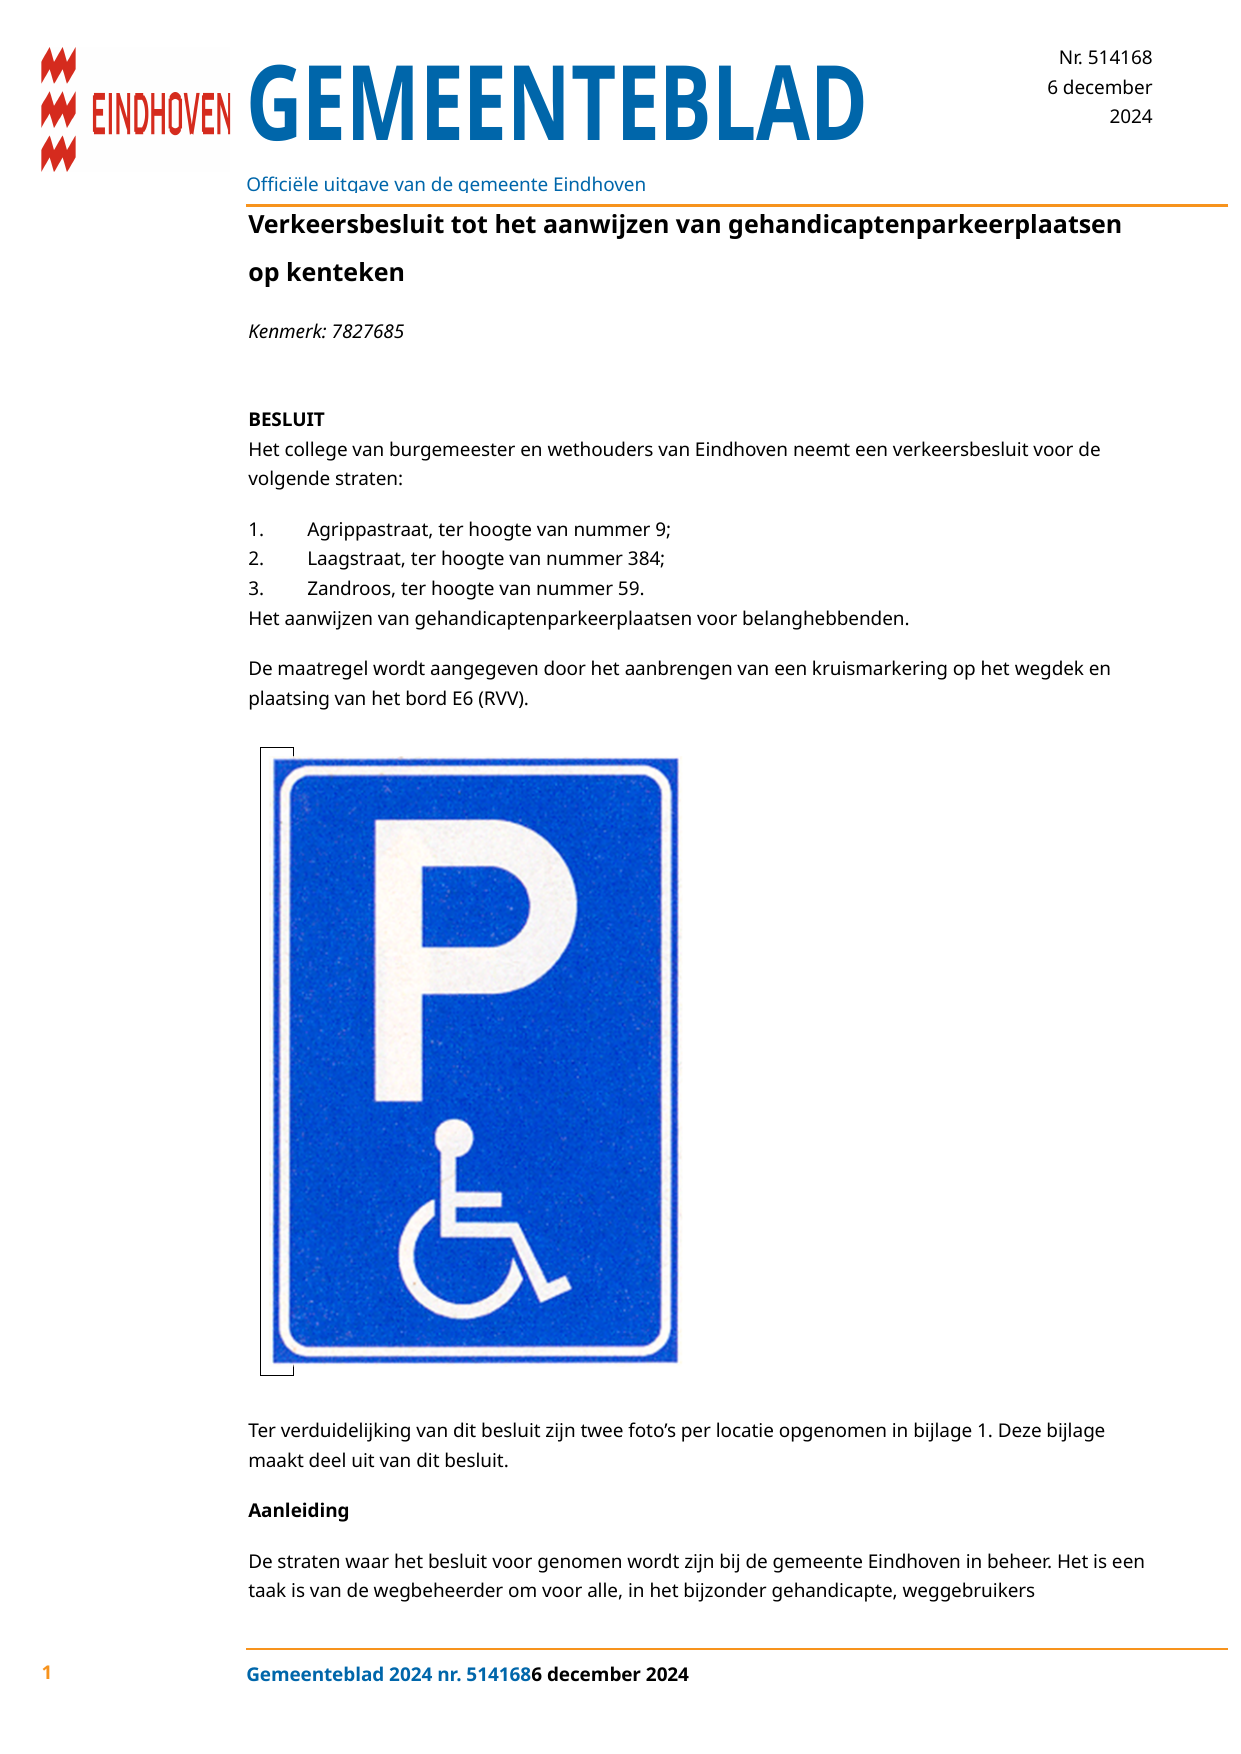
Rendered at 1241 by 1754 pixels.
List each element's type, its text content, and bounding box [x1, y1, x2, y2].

text De straten waar het besluit voor genomen wordt zijn bij de gemeente Eindhoven in beheer. Het is een taak is van de wegbeheerder om voor alle, in het bijzonder gehandicapte, weggebruikers [248, 1548, 1152, 1603]
text Aanleiding [248, 1498, 1152, 1523]
list Laagstraat, ter hoogte van nummer 384; [248, 546, 1152, 571]
list Zandroos, ter hoogte van nummer 59. [248, 575, 1152, 601]
text De maatregel wordt aangegeven door het aanbrengen van een kruismarkering op het wegdek en plaatsing van het bord E6 (RVV). [248, 655, 1152, 710]
text Het aanwijzen van gehandicaptenparkeerplaatsen voor belanghebbenden. [248, 605, 1152, 630]
text Kenmerk: 7827685 [248, 318, 1152, 344]
picture [41, 47, 231, 172]
text BESLUIT [248, 406, 1152, 432]
text Het college van burgemeester en wethouders van Eindhoven neemt een verkeersbesluit voor de volgende straten: [248, 436, 1152, 491]
text Ter verduidelijking van dit besluit zijn twee foto’s per locatie opgenomen in bijlage 1. Deze bijlage maakt deel uit van dit besluit. [248, 1418, 1152, 1473]
text Verkeersbesluit tot het aanwijzen van gehandicaptenparkeerplaatsen op kenteken [248, 207, 1152, 288]
list Agrippastraat, ter hoogte van nummer 9; [248, 516, 1152, 542]
picture [268, 756, 683, 1367]
